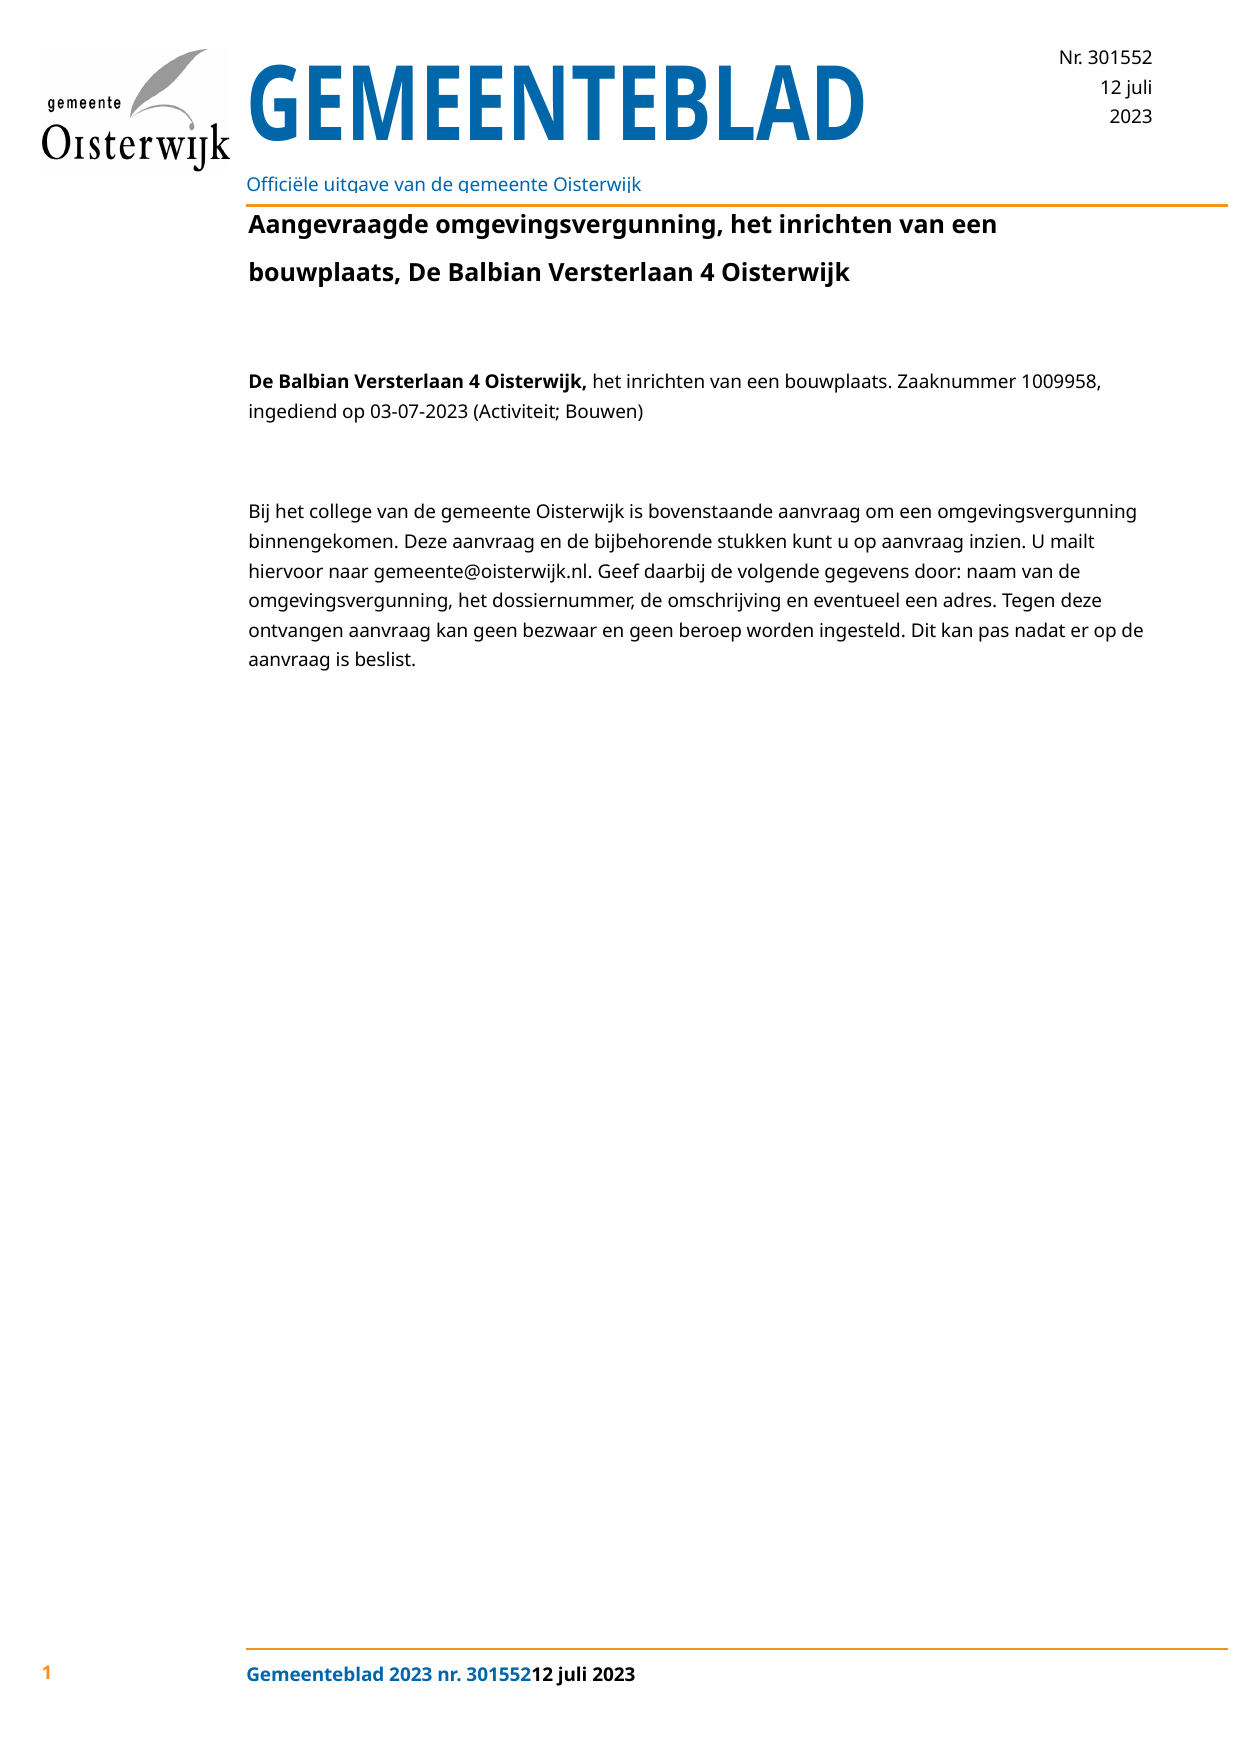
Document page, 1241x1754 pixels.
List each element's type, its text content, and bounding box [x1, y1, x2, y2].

text Aangevraagde omgevingsvergunning, het inrichten van een bouwplaats, De Balbian Versterlaan 4 Oisterwijk [248, 207, 1152, 288]
text Bij het college van de gemeente Oisterwijk is bovenstaande aanvraag om een omgevingsvergunning binnengekomen. Deze aanvraag en de bijbehorende stukken kunt u op aanvraag inzien. U mailt hiervoor naar gemeente@oisterwijk.nl. Geef daarbij de volgende gegevens door: naam van de omgevingsvergunning, het dossiernummer, de omschrijving en eventueel een adres. Tegen deze ontvangen aanvraag kan geen bezwaar en geen beroep worden ingesteld. Dit kan pas nadat er op de aanvraag is beslist. [248, 499, 1152, 672]
picture [41, 47, 231, 172]
text De Balbian Versterlaan 4 Oisterwijk, het inrichten van een bouwplaats. Zaaknummer 1009958, ingediend op 03-07-2023 (Activiteit; Bouwen) [248, 368, 1152, 424]
